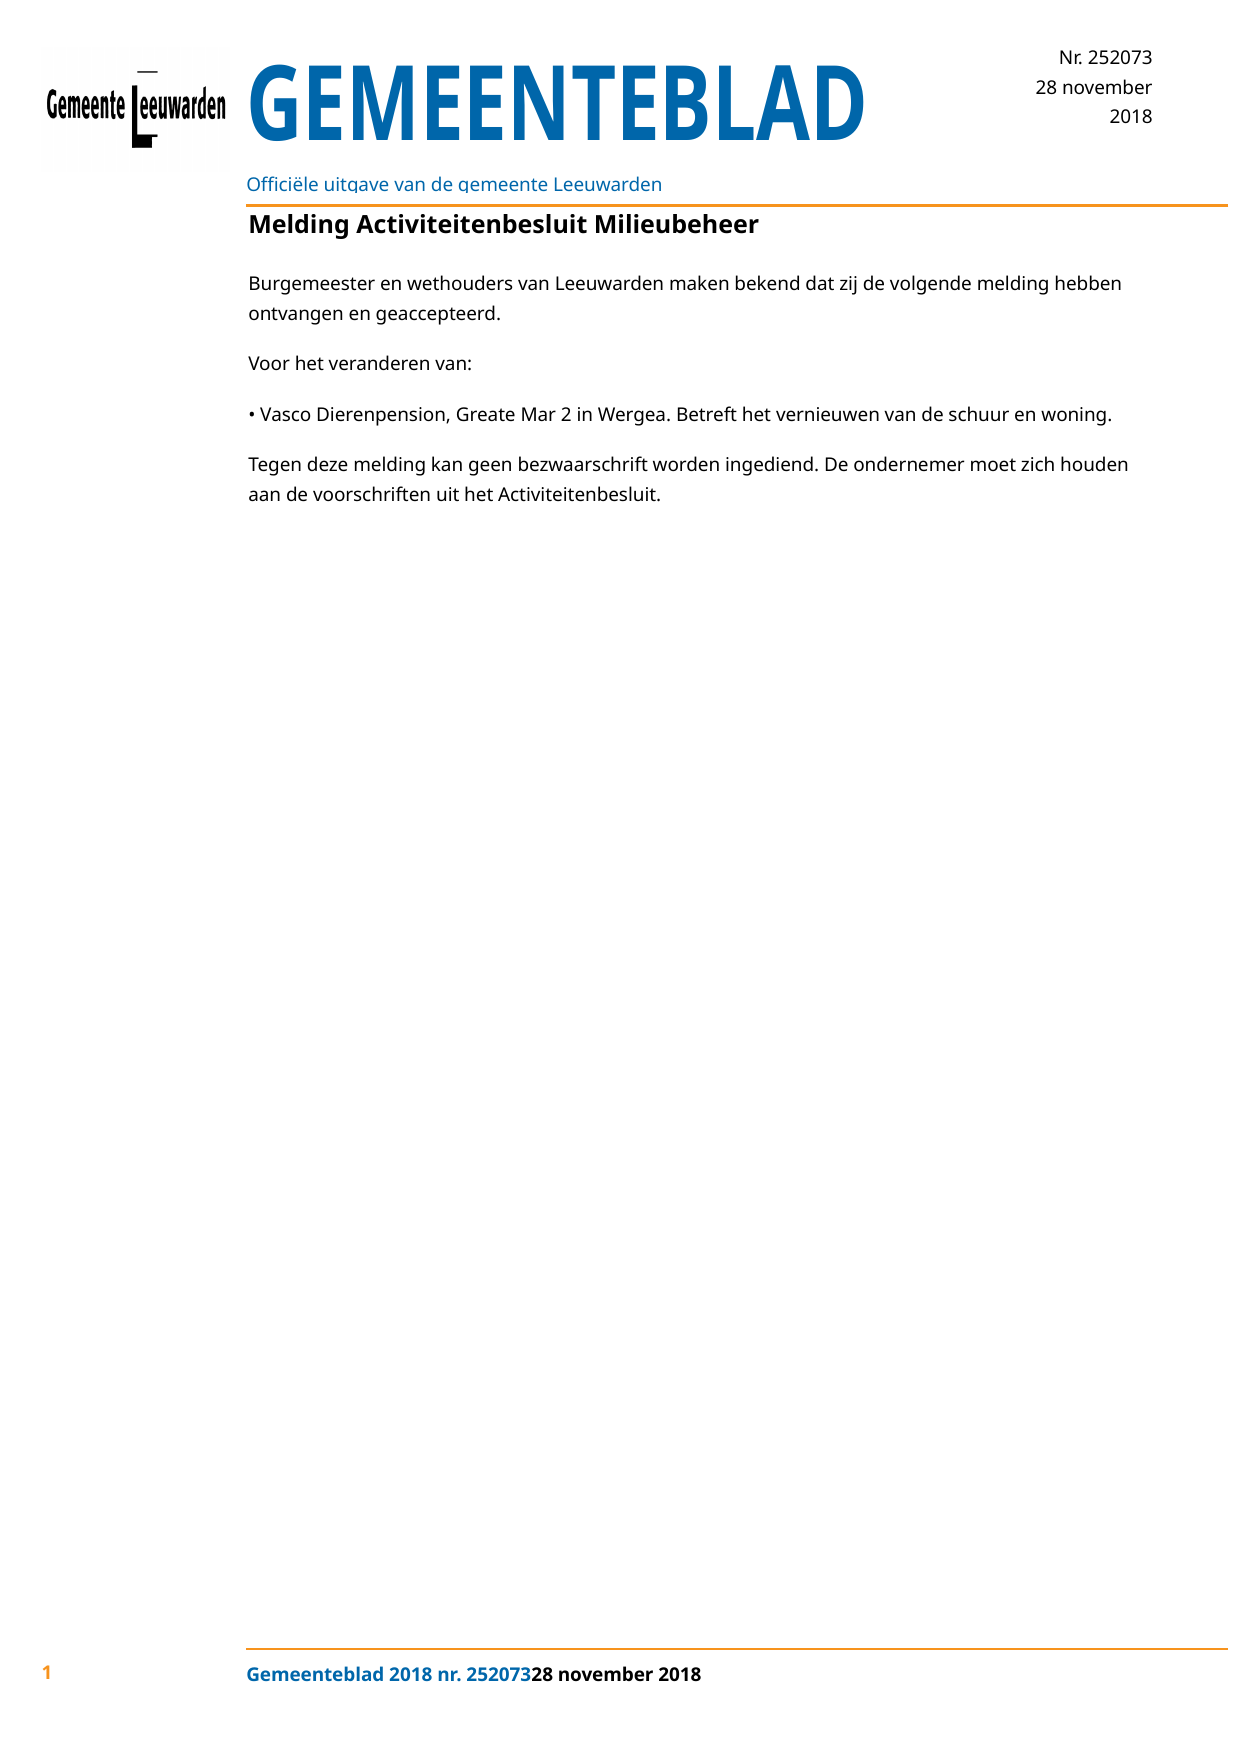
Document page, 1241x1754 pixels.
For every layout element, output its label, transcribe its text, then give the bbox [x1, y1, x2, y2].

text Voor het veranderen van: [248, 350, 1152, 376]
text • Vasco Dierenpension, Greate Mar 2 in Wergea. Betreft het vernieuwen van de schuur en woning. [248, 401, 1152, 426]
text Burgemeester en wethouders van Leeuwarden maken bekend dat zij de volgende melding hebben ontvangen en geaccepteerd. [248, 270, 1152, 326]
text Tegen deze melding kan geen bezwaarschrift worden ingediend. De ondernemer moet zich houden aan de voorschriften uit het Activiteitenbesluit. [248, 451, 1152, 506]
text Melding Activiteitenbesluit Milieubeheer [248, 207, 1152, 241]
picture [41, 47, 231, 172]
